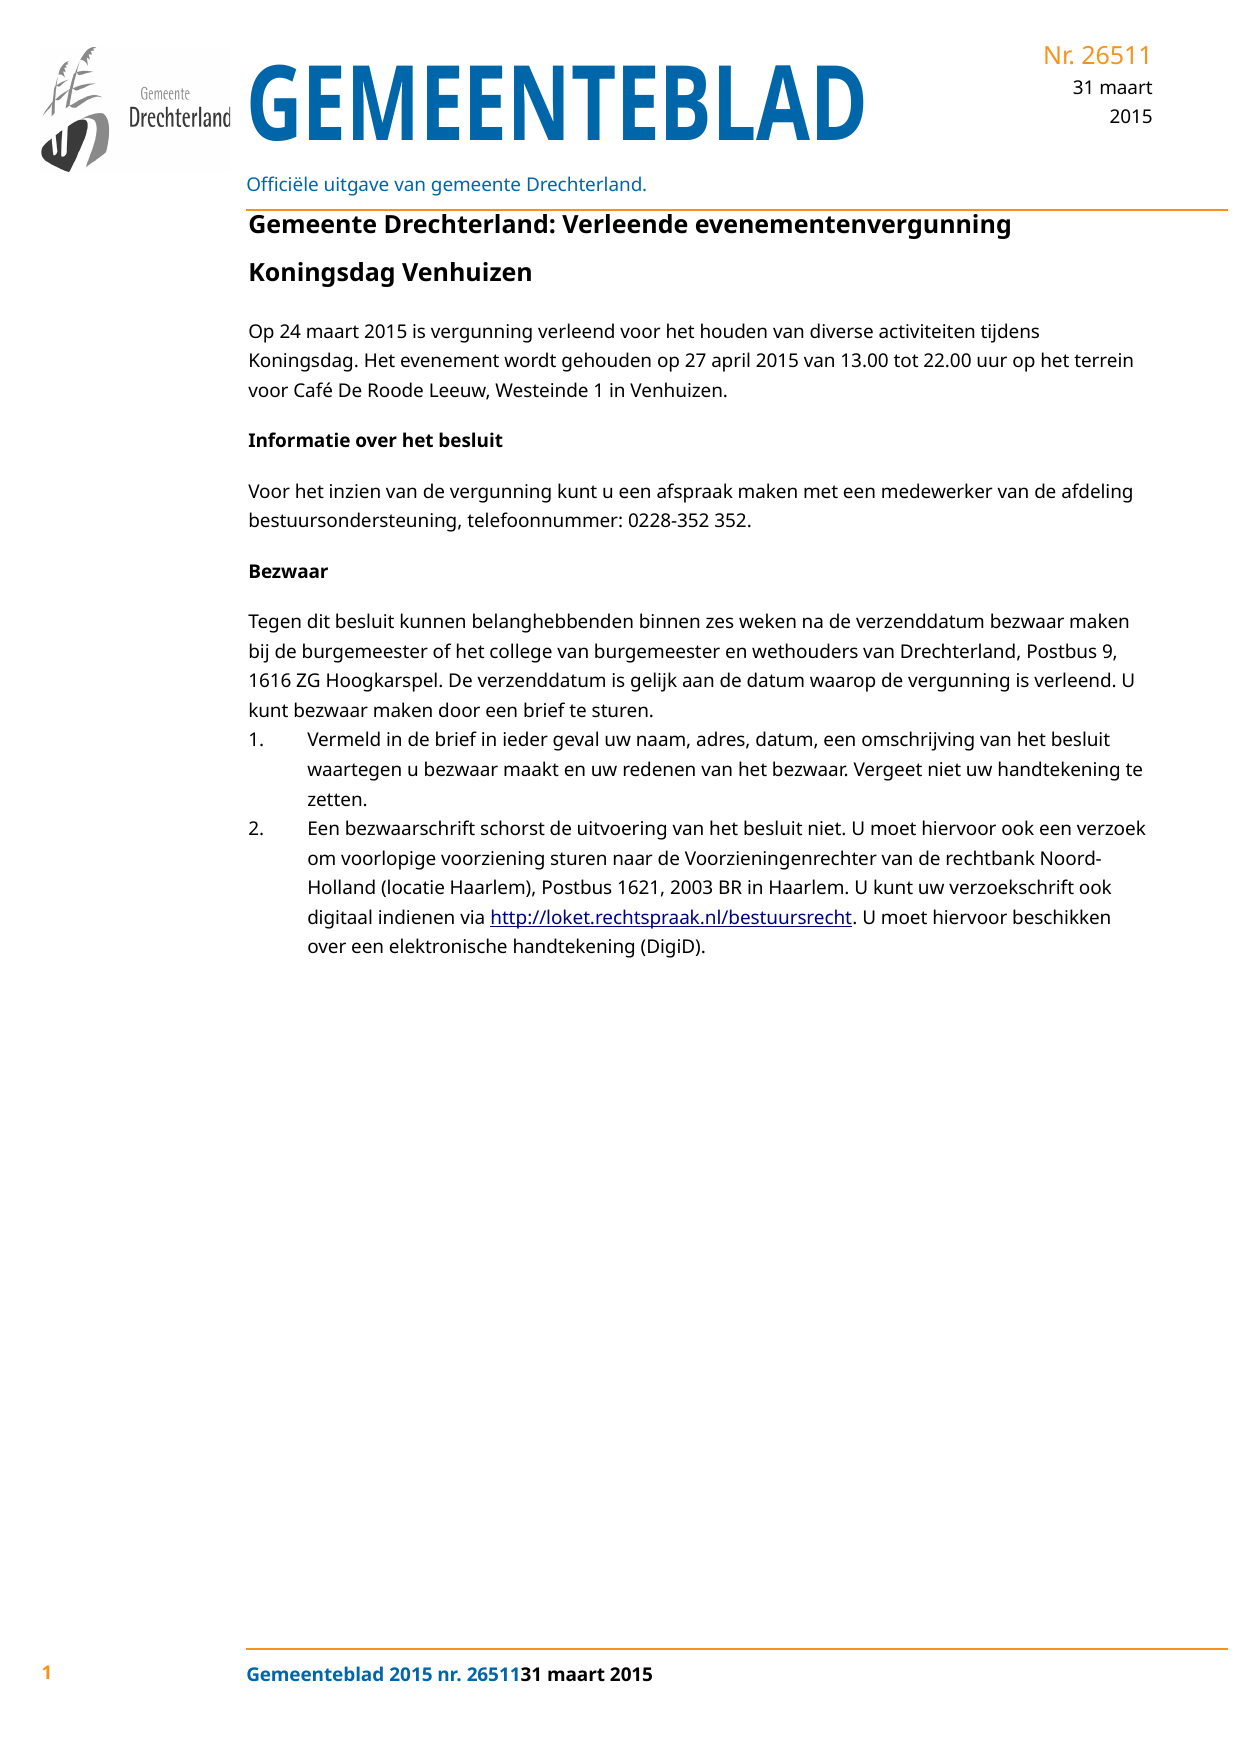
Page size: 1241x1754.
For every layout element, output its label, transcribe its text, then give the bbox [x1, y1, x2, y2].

list Een bezwaarschrift schorst de uitvoering van het besluit niet. U moet hiervoor ook een verzoek om voorlopige voorziening sturen naar de Voorzieningenrechter van de rechtbank Noord-Holland (locatie Haarlem), Postbus 1621, 2003 BR in Haarlem. U kunt uw verzoekschrift ook digitaal indienen via http://loket.rechtspraak.nl/bestuursrecht. U moet hiervoor beschikken over een elektronische handtekening (DigiD). [248, 815, 1152, 959]
text Tegen dit besluit kunnen belanghebbenden binnen zes weken na de verzenddatum bezwaar maken bij de burgemeester of het college van burgemeester en wethouders van Drechterland, Postbus 9, 1616 ZG Hoogkarspel. De verzenddatum is gelijk aan de datum waarop de vergunning is verleend. U kunt bezwaar maken door een brief te sturen. [248, 608, 1152, 723]
text Op 24 maart 2015 is vergunning verleend voor het houden van diverse activiteiten tijdens Koningsdag. Het evenement wordt gehouden op 27 april 2015 van 13.00 tot 22.00 uur op het terrein voor Café De Roode Leeuw, Westeinde 1 in Venhuizen. [248, 318, 1152, 403]
text Informatie over het besluit [248, 427, 1152, 453]
text Voor het inzien van de vergunning kunt u een afspraak maken met een medewerker van de afdeling bestuursondersteuning, telefoonnummer: 0228-352 352. [248, 478, 1152, 533]
picture [41, 47, 231, 172]
list Vermeld in de brief in ieder geval uw naam, adres, datum, een omschrijving van het besluit waartegen u bezwaar maakt en uw redenen van het bezwaar. Vergeet niet uw handtekening te zetten. [248, 727, 1152, 812]
text Bezwaar [248, 558, 1152, 584]
text Gemeente Drechterland: Verleende evenementenvergunning Koningsdag Venhuizen [248, 211, 1152, 288]
